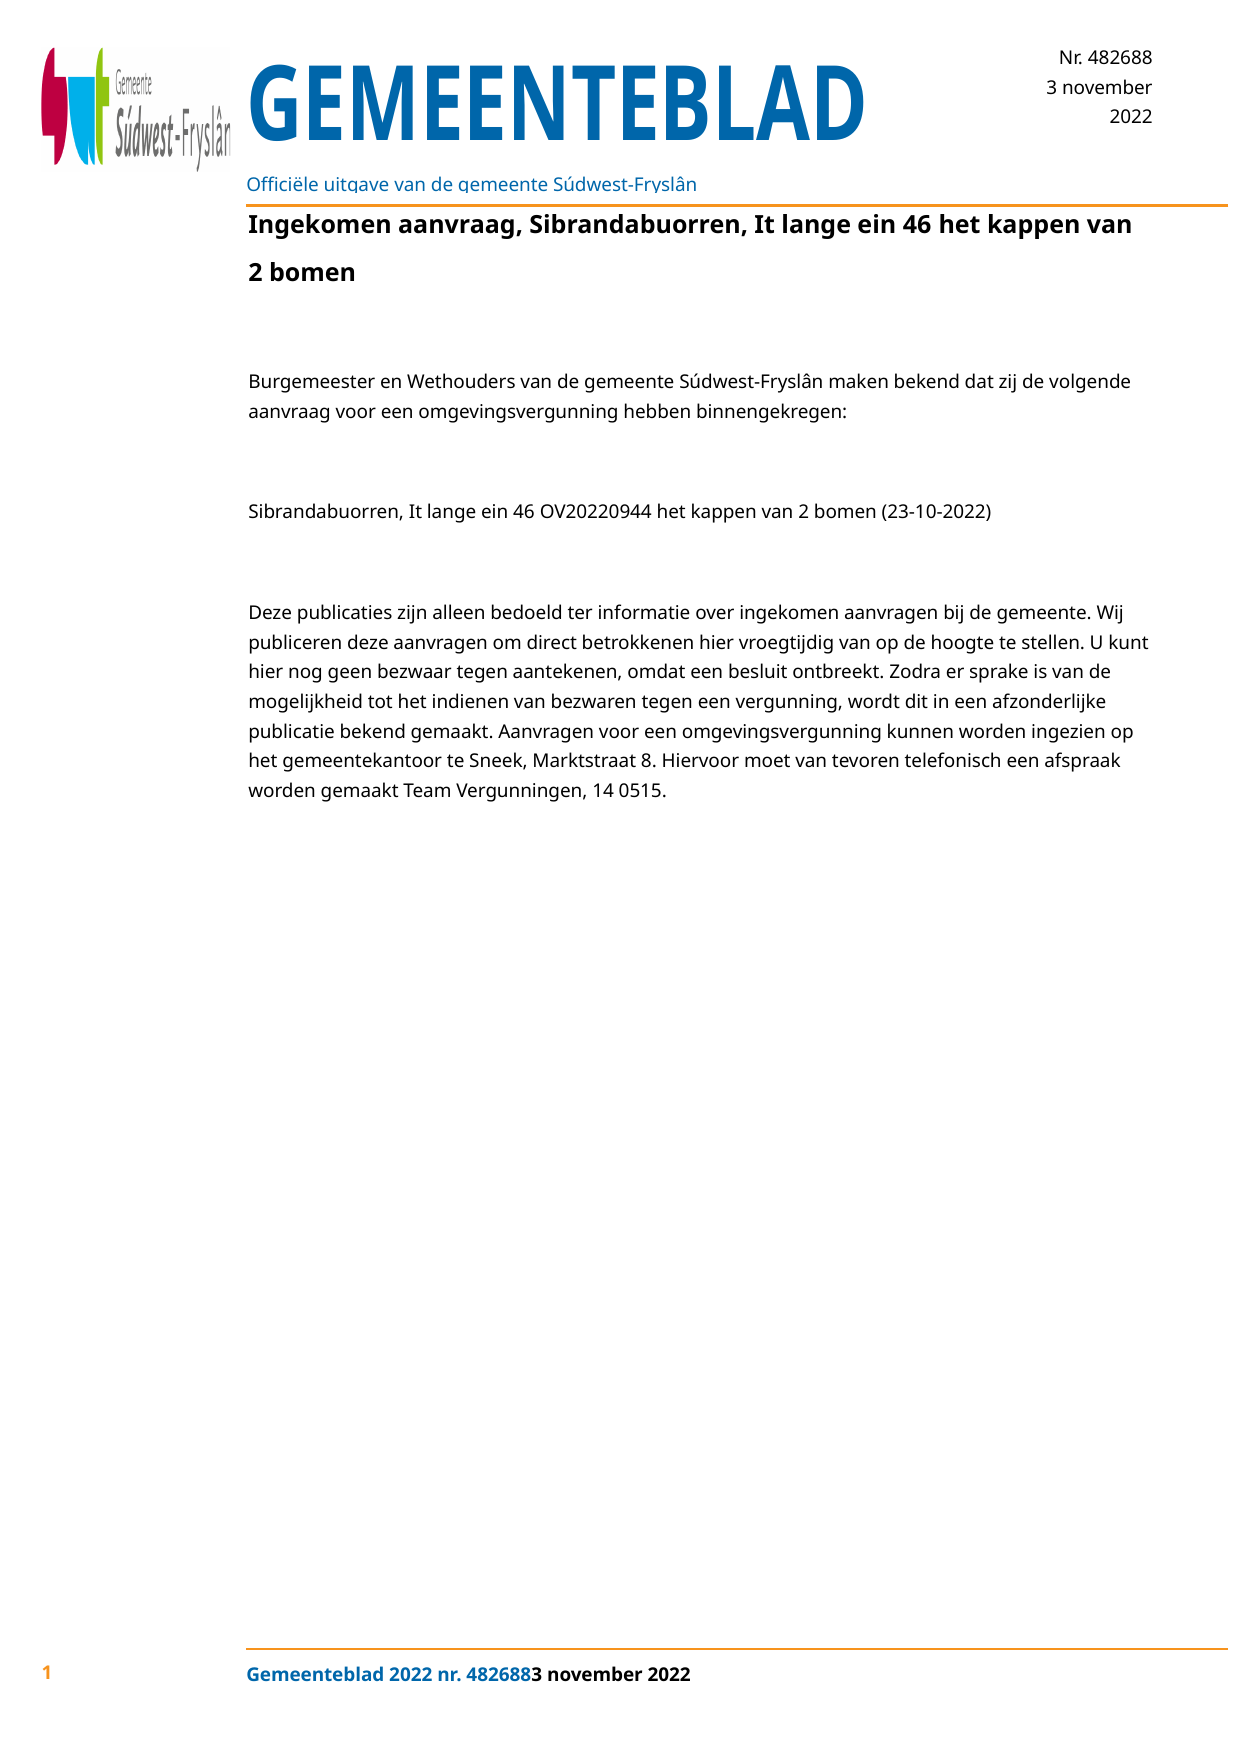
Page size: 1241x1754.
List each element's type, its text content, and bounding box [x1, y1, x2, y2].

text Deze publicaties zijn alleen bedoeld ter informatie over ingekomen aanvragen bij de gemeente. Wij publiceren deze aanvragen om direct betrokkenen hier vroegtijdig van op de hoogte te stellen. U kunt hier nog geen bezwaar tegen aantekenen, omdat een besluit ontbreekt. Zodra er sprake is van de mogelijkheid tot het indienen van bezwaren tegen een vergunning, wordt dit in een afzonderlijke publicatie bekend gemaakt. Aanvragen voor een omgevingsvergunning kunnen worden ingezien op het gemeentekantoor te Sneek, Marktstraat 8. Hiervoor moet van tevoren telefonisch een afspraak worden gemaakt Team Vergunningen, 14 0515. [248, 599, 1152, 803]
picture [41, 47, 231, 172]
text Sibrandabuorren, It lange ein 46 OV20220944 het kappen van 2 bomen (23-10-2022) [248, 499, 1152, 524]
text Ingekomen aanvraag, Sibrandabuorren, It lange ein 46 het kappen van 2 bomen [248, 207, 1152, 288]
text Burgemeester en Wethouders van de gemeente Súdwest-Fryslân maken bekend dat zij de volgende aanvraag voor een omgevingsvergunning hebben binnengekregen: [248, 368, 1152, 424]
